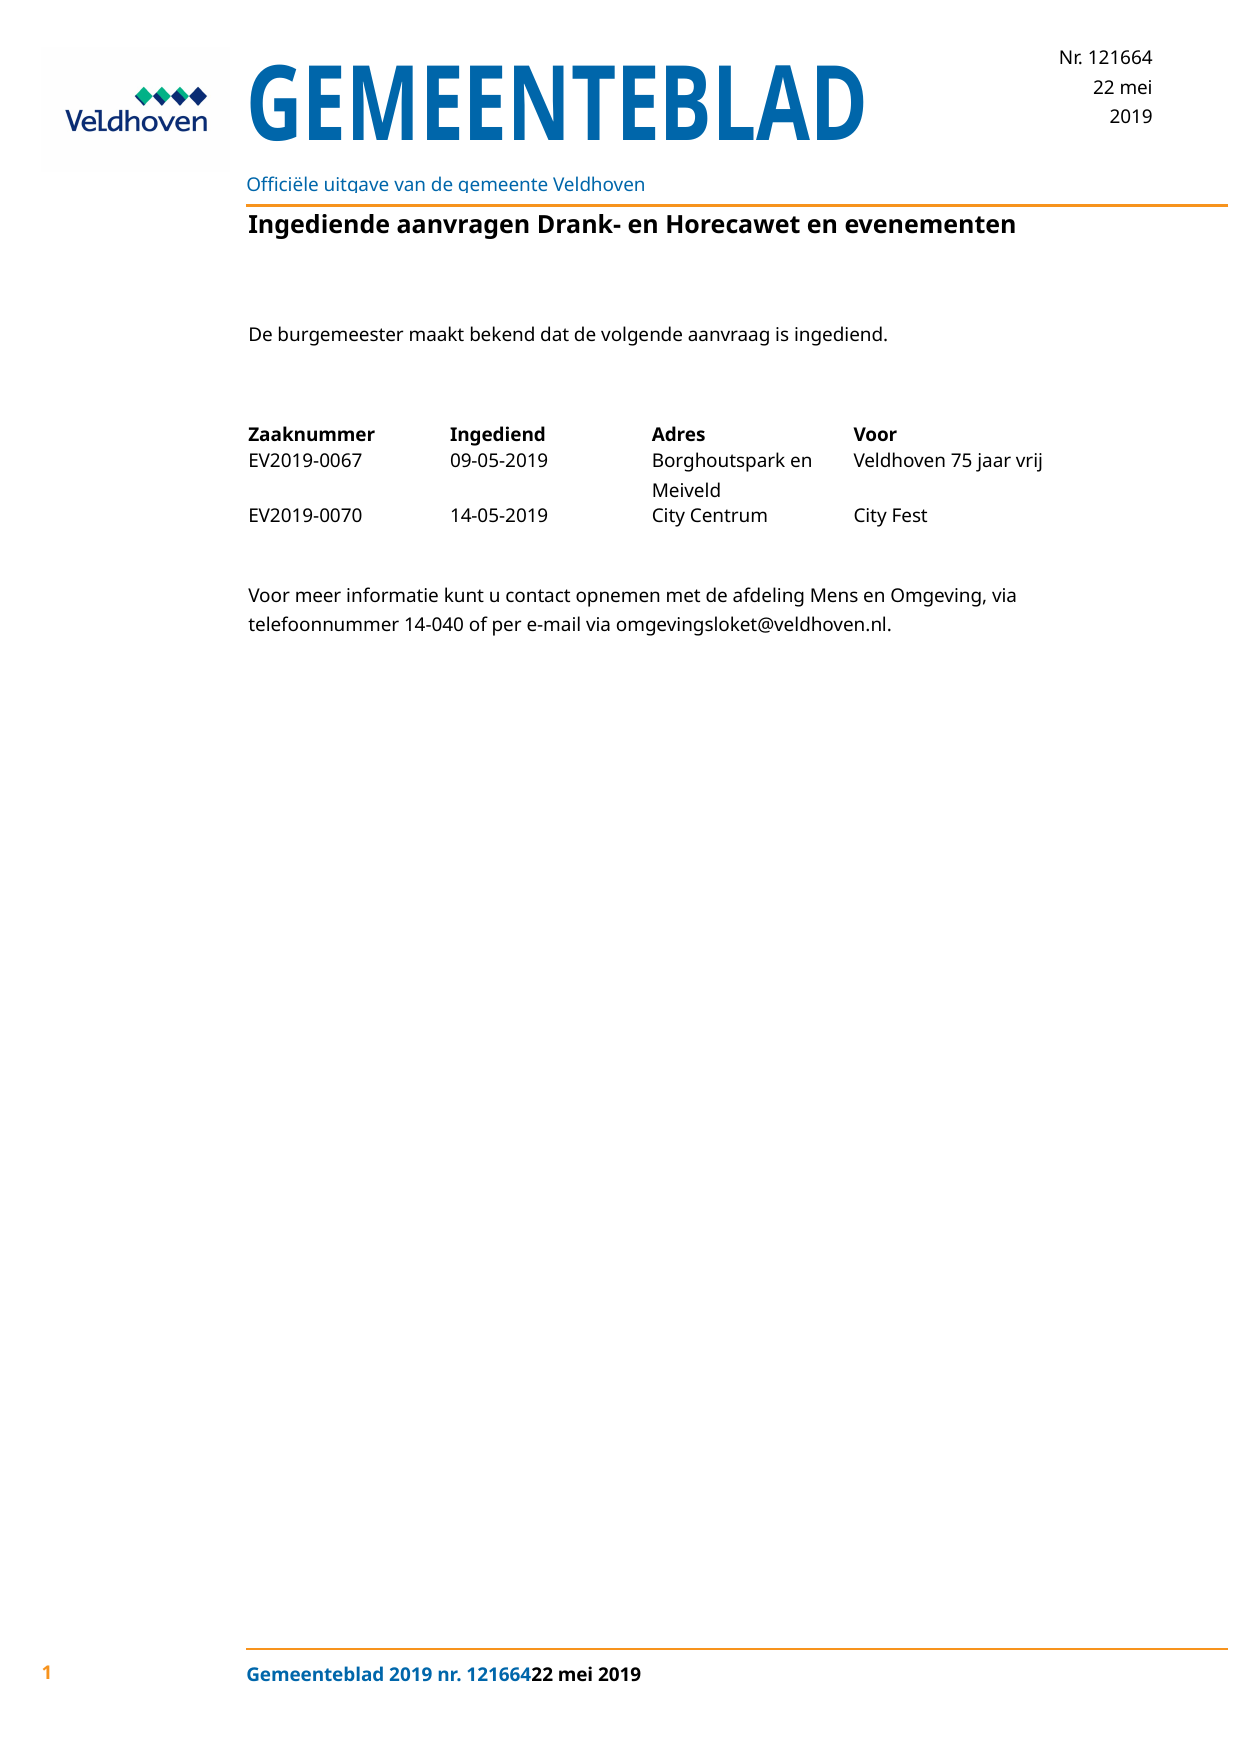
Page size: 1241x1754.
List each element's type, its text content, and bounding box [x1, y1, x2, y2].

table_header Adres [652, 422, 853, 447]
table_cell Veldhoven 75 jaar vrij [853, 448, 1152, 503]
table_cell EV2019-0070 [248, 503, 450, 528]
table_cell 09-05-2019 [450, 448, 652, 503]
table_cell City Centrum [652, 503, 853, 528]
table_cell 14-05-2019 [450, 503, 652, 528]
table_cell Borghoutspark en Meiveld [652, 448, 853, 503]
table_header Ingediend [450, 422, 652, 447]
text De burgemeester maakt bekend dat de volgende aanvraag is ingediend. [248, 321, 1152, 346]
picture [41, 47, 231, 172]
table_header Voor [853, 422, 1152, 447]
text Ingediende aanvragen Drank- en Horecawet en evenementen [248, 207, 1152, 241]
table_cell City Fest [853, 503, 1152, 528]
table_header Zaaknummer [248, 422, 450, 447]
text Voor meer informatie kunt u contact opnemen met de afdeling Mens en Omgeving, via telefoonnummer 14-040 of per e-mail via omgevingsloket@veldhoven.nl. [248, 582, 1152, 637]
table_cell EV2019-0067 [248, 448, 450, 503]
